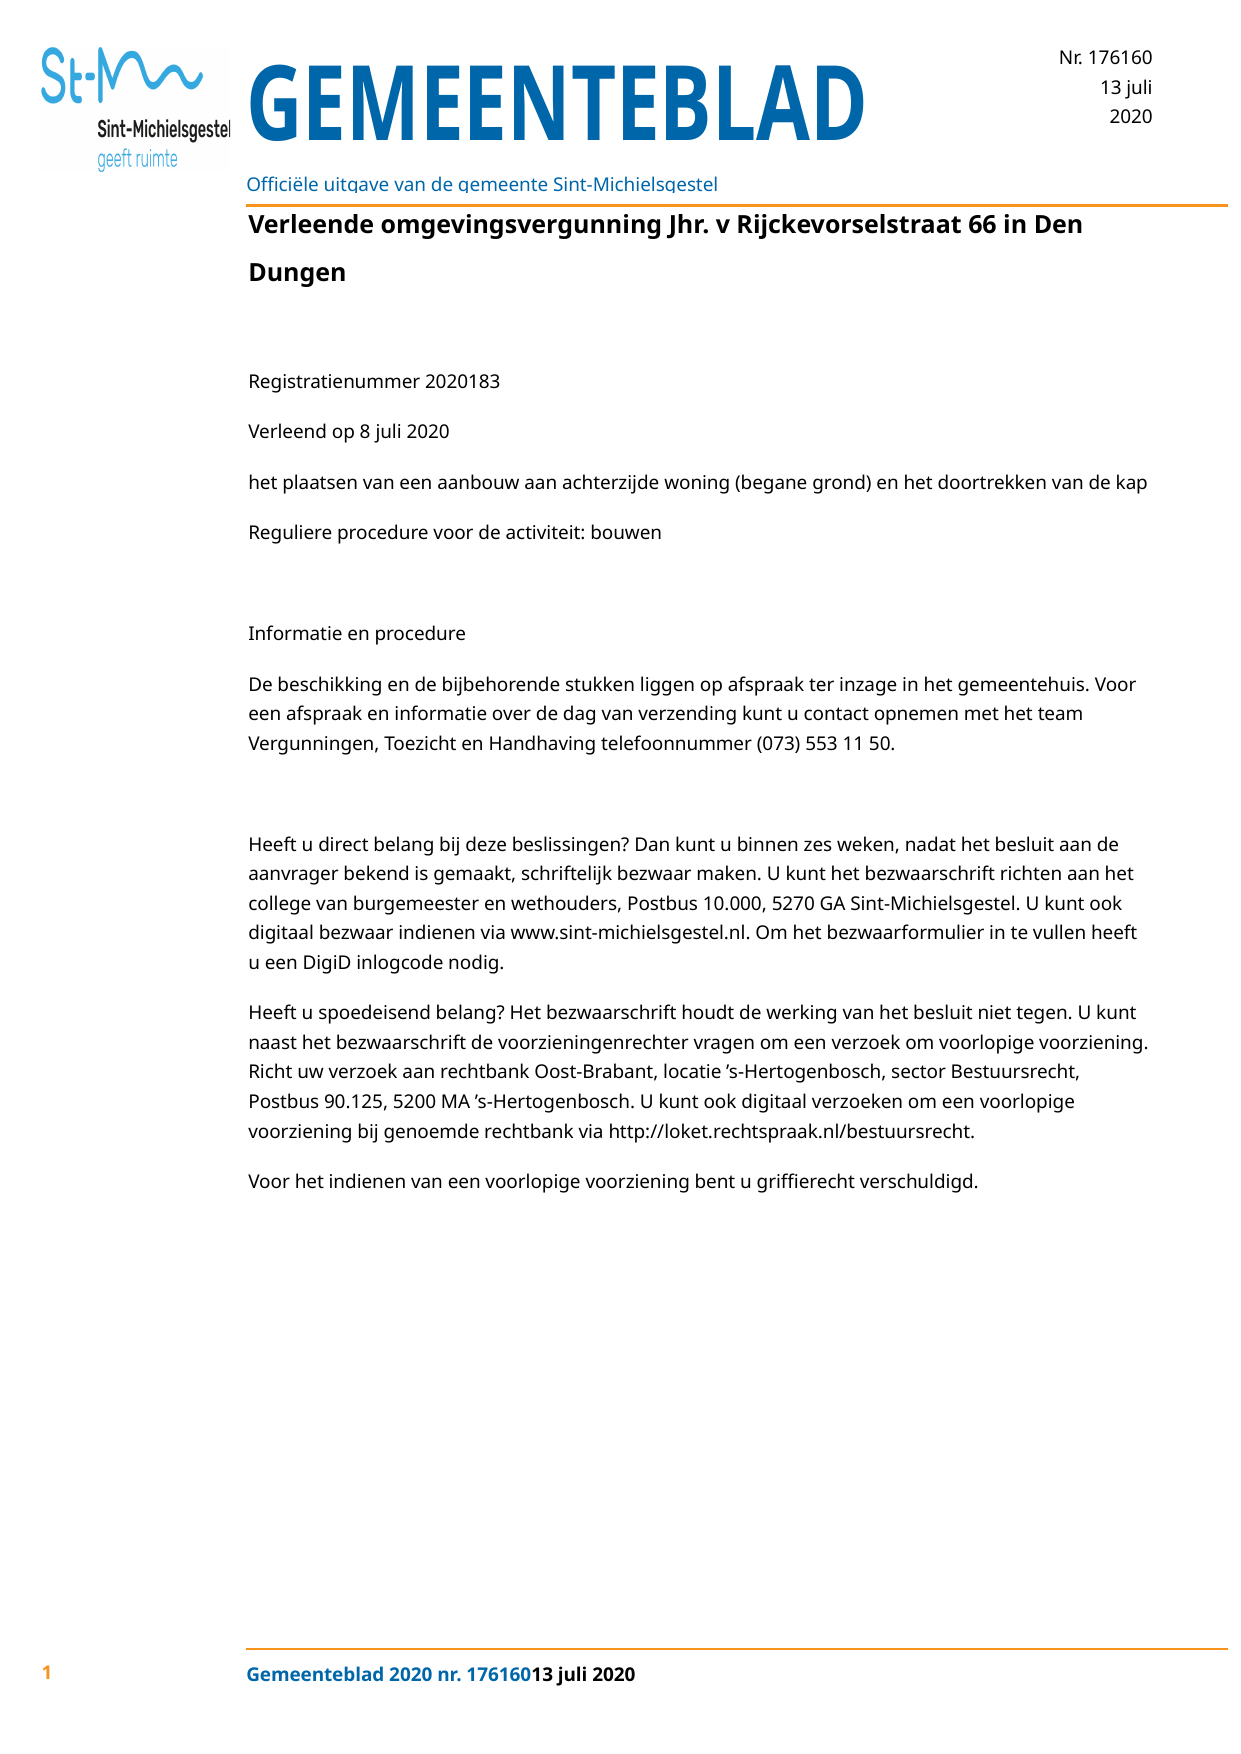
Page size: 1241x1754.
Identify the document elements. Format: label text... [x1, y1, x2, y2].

text De beschikking en de bijbehorende stukken liggen op afspraak ter inzage in het gemeentehuis. Voor een afspraak en informatie over de dag van verzending kunt u contact opnemen met het team Vergunningen, Toezicht en Handhaving telefoonnummer (073) 553 11 50. [248, 671, 1152, 756]
text Informatie en procedure [248, 620, 1152, 646]
text Registratienummer 2020183 [248, 368, 1152, 394]
text Verleende omgevingsvergunning Jhr. v Rijckevorselstraat 66 in Den Dungen [248, 207, 1152, 288]
text Verleend op 8 juli 2020 [248, 419, 1152, 444]
text Reguliere procedure voor de activiteit: bouwen [248, 519, 1152, 545]
text Heeft u spoedeisend belang? Het bezwaarschrift houdt de werking van het besluit niet tegen. U kunt naast het bezwaarschrift de voorzieningenrechter vragen om een verzoek om voorlopige voorziening. Richt uw verzoek aan rechtbank Oost-Brabant, locatie ’s-Hertogenbosch, sector Bestuursrecht, Postbus 90.125, 5200 MA ’s-Hertogenbosch. U kunt ook digitaal verzoeken om een voorlopige voorziening bij genoemde rechtbank via http://loket.rechtspraak.nl/bestuursrecht. [248, 999, 1152, 1144]
text Voor het indienen van een voorlopige voorziening bent u griffierecht verschuldigd. [248, 1168, 1152, 1194]
picture [41, 47, 231, 172]
text Heeft u direct belang bij deze beslissingen? Dan kunt u binnen zes weken, nadat het besluit aan de aanvrager bekend is gemaakt, schriftelijk bezwaar maken. U kunt het bezwaarschrift richten aan het college van burgemeester en wethouders, Postbus 10.000, 5270 GA Sint-Michielsgestel. U kunt ook digitaal bezwaar indienen via www.sint-michielsgestel.nl. Om het bezwaarformulier in te vullen heeft u een DigiD inlogcode nodig. [248, 831, 1152, 975]
text het plaatsen van een aanbouw aan achterzijde woning (begane grond) en het doortrekken van de kap [248, 469, 1152, 495]
